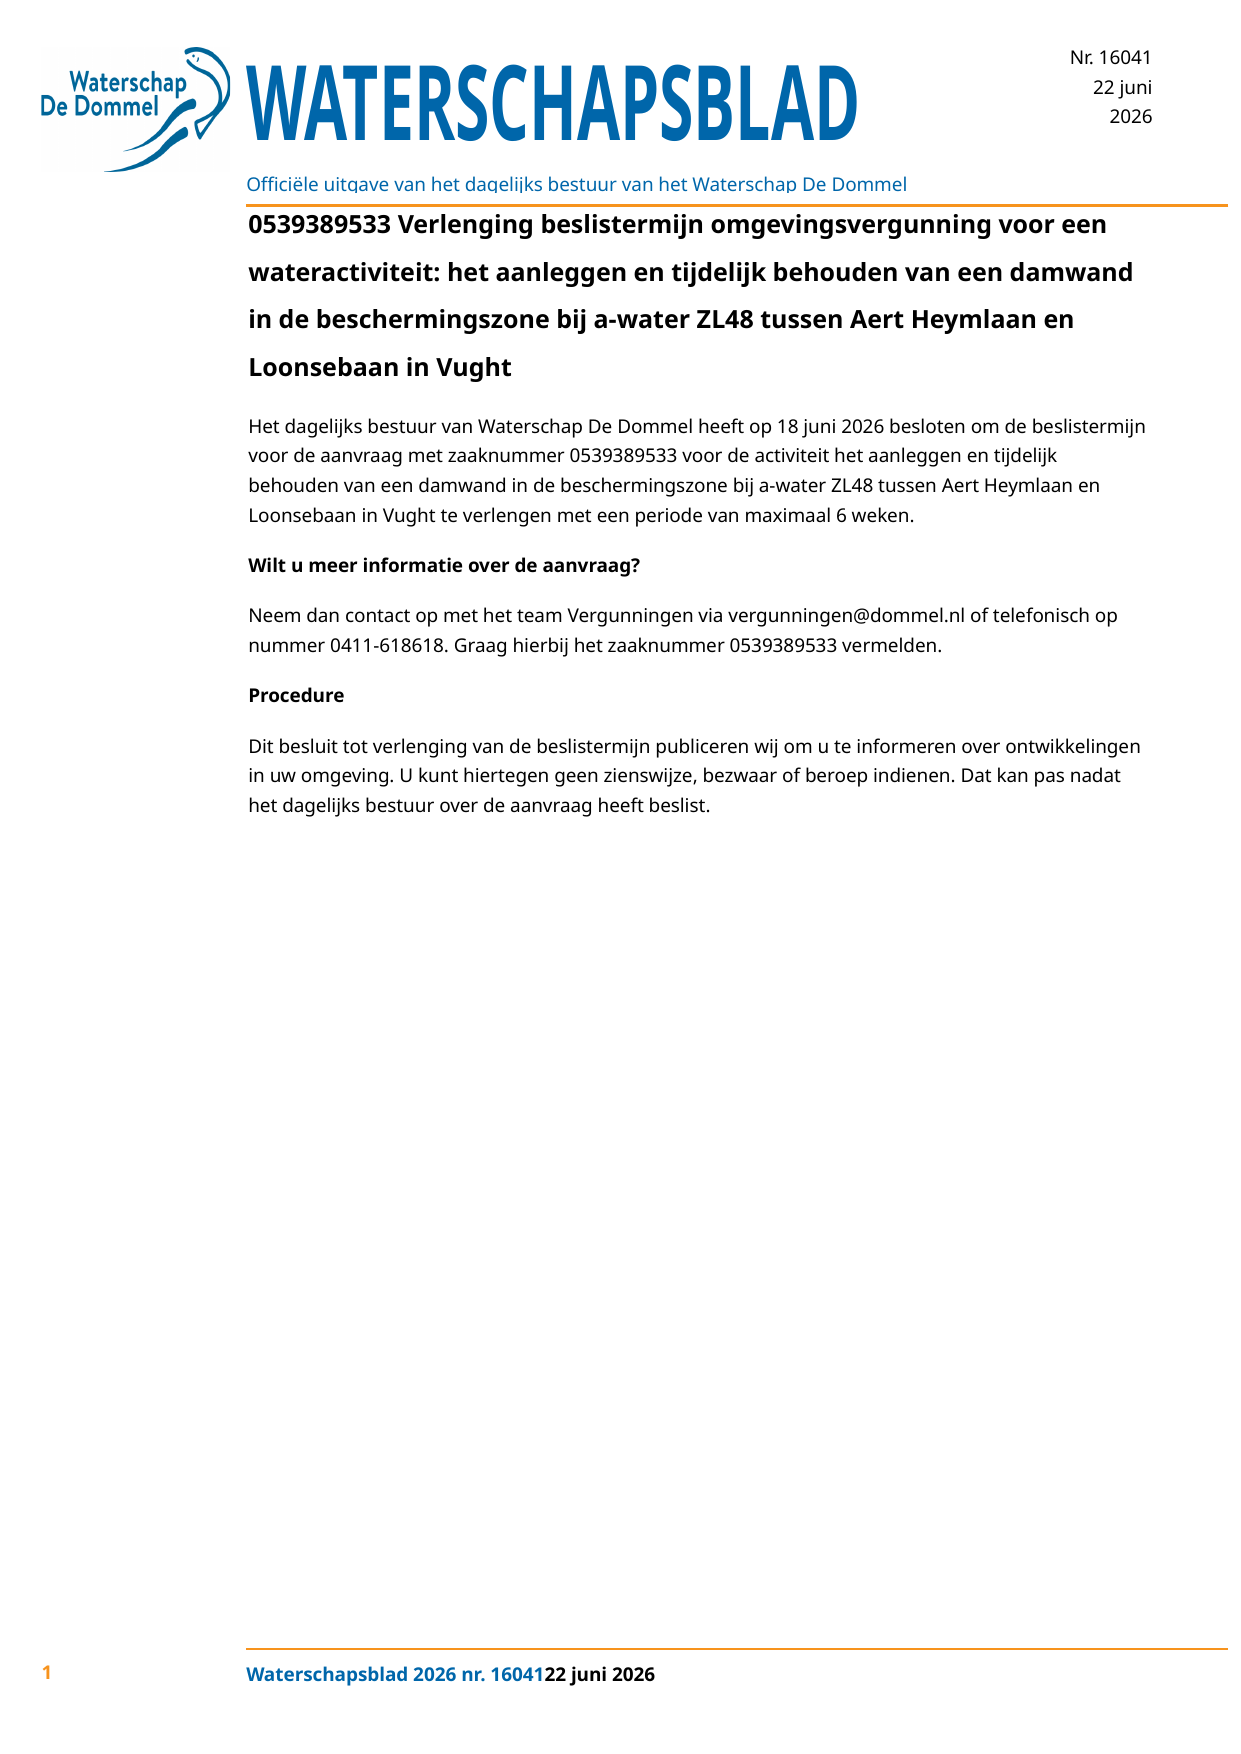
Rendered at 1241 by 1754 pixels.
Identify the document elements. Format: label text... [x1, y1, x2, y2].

text Neem dan contact op met het team Vergunningen via vergunningen@dommel.nl of telefonisch op nummer 0411-618618. Graag hierbij het zaaknummer 0539389533 vermelden. [248, 603, 1152, 658]
text Dit besluit tot verlenging van de beslistermijn publiceren wij om u te informeren over ontwikkelingen in uw omgeving. U kunt hiertegen geen zienswijze, bezwaar of beroep indienen. Dat kan pas nadat het dagelijks bestuur over de aanvraag heeft beslist. [248, 733, 1152, 818]
picture [41, 47, 231, 172]
text 0539389533 Verlenging beslistermijn omgevingsvergunning voor een wateractiviteit: het aanleggen en tijdelijk behouden van een damwand in de beschermingszone bij a-water ZL48 tussen Aert Heymlaan en Loonsebaan in Vught [248, 207, 1152, 384]
text Het dagelijks bestuur van Waterschap De Dommel heeft op 18 juni 2026 besloten om de beslistermijn voor de aanvraag met zaaknummer 0539389533 voor de activiteit het aanleggen en tijdelijk behouden van een damwand in de beschermingszone bij a-water ZL48 tussen Aert Heymlaan en Loonsebaan in Vught te verlengen met een periode van maximaal 6 weken. [248, 413, 1152, 528]
picture [198, 118, 210, 131]
picture [45, 99, 51, 111]
text Procedure [248, 683, 1152, 708]
picture [204, 47, 231, 76]
text Wilt u meer informatie over de aanvraag? [248, 552, 1152, 578]
